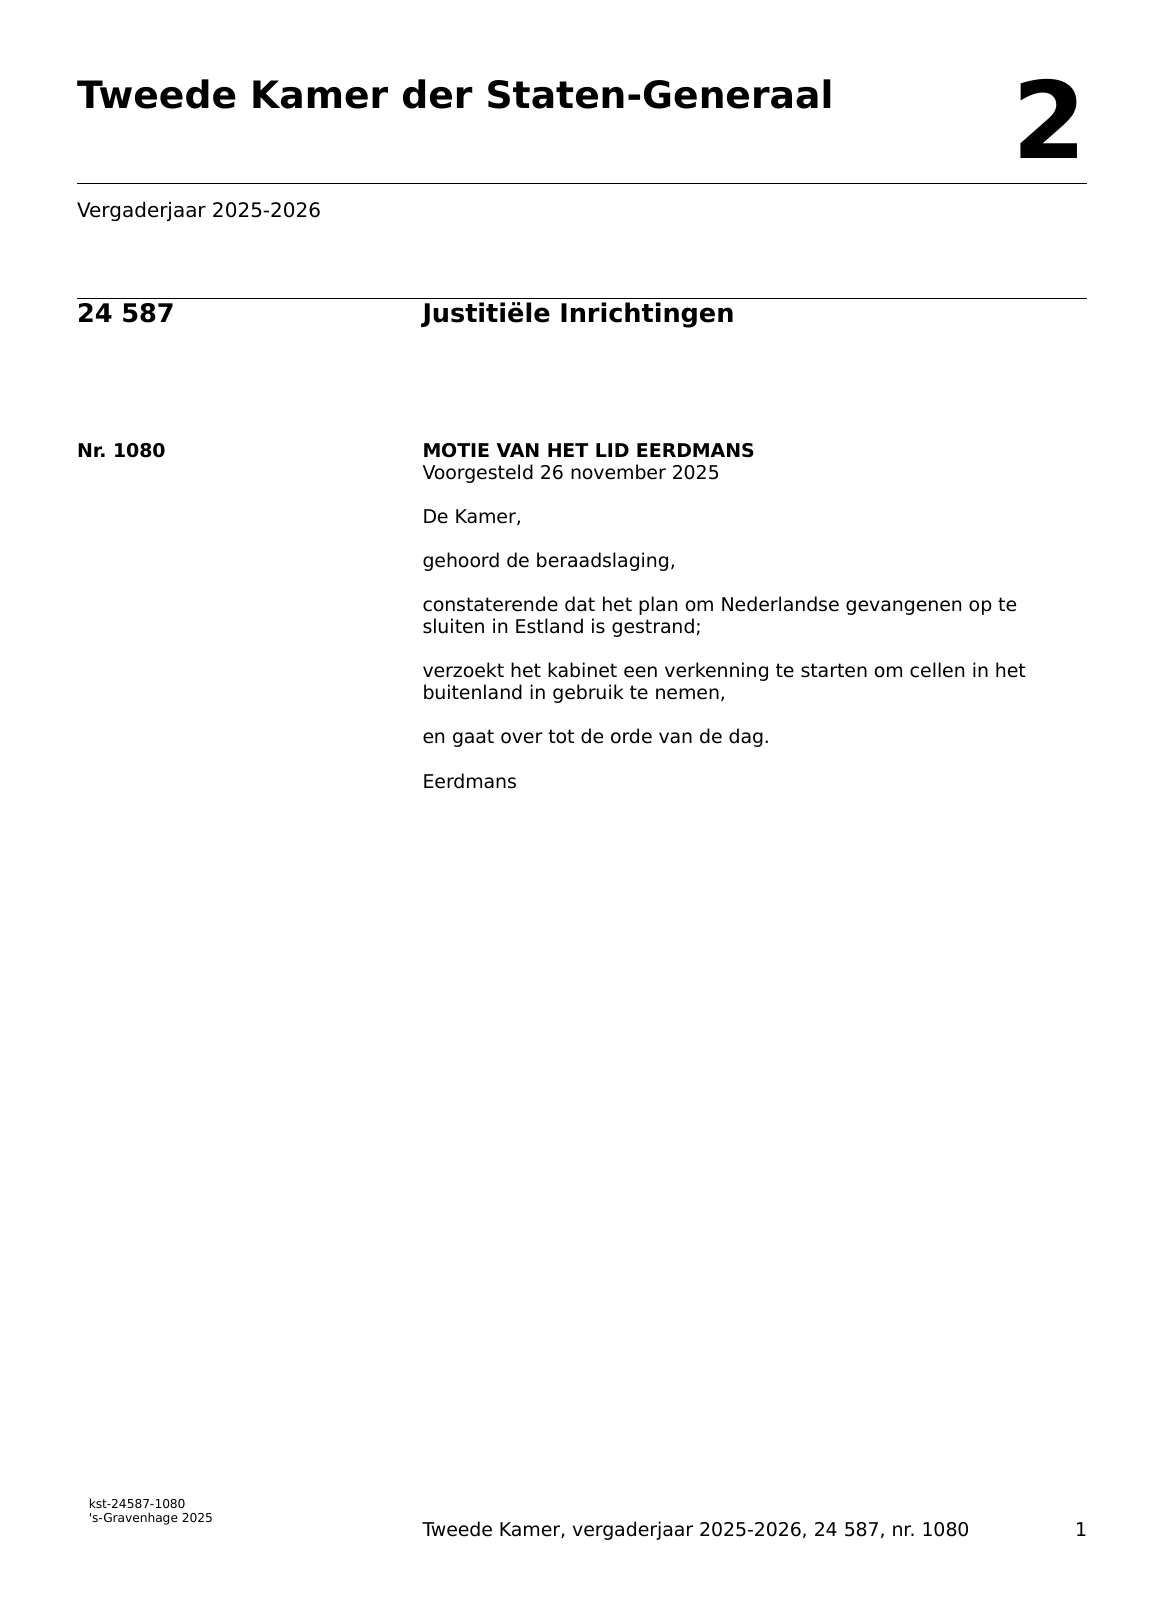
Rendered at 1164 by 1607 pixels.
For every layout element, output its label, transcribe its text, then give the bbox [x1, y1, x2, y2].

text constaterende dat het plan om Nederlandse gevangenen op te sluiten in Estland is gestrand; [422, 594, 1087, 638]
table_header 2 [886, 59, 1087, 183]
text Eerdmans [422, 771, 1087, 793]
text Voorgesteld 26 november 2025 [422, 462, 1087, 484]
text gehoord de beraadslaging, [422, 550, 1087, 572]
text De Kamer, [422, 506, 1087, 528]
text kst-24587-1080 [88, 1497, 323, 1511]
subtitle Nr. 1080 MOTIE VAN HET LID EERDMANS [77, 440, 1087, 462]
text en gaat over tot de orde van de dag. [422, 726, 1087, 748]
table_header Tweede Kamer der Staten-Generaal [77, 59, 886, 183]
subtitle 24 587 Justitiële Inrichtingen [77, 299, 1087, 329]
text 's-Gravenhage 2025 [88, 1511, 323, 1525]
table_cell Vergaderjaar 2025-2026 [77, 184, 1087, 298]
text verzoekt het kabinet een verkenning te starten om cellen in het buitenland in gebruik te nemen, [422, 660, 1087, 704]
